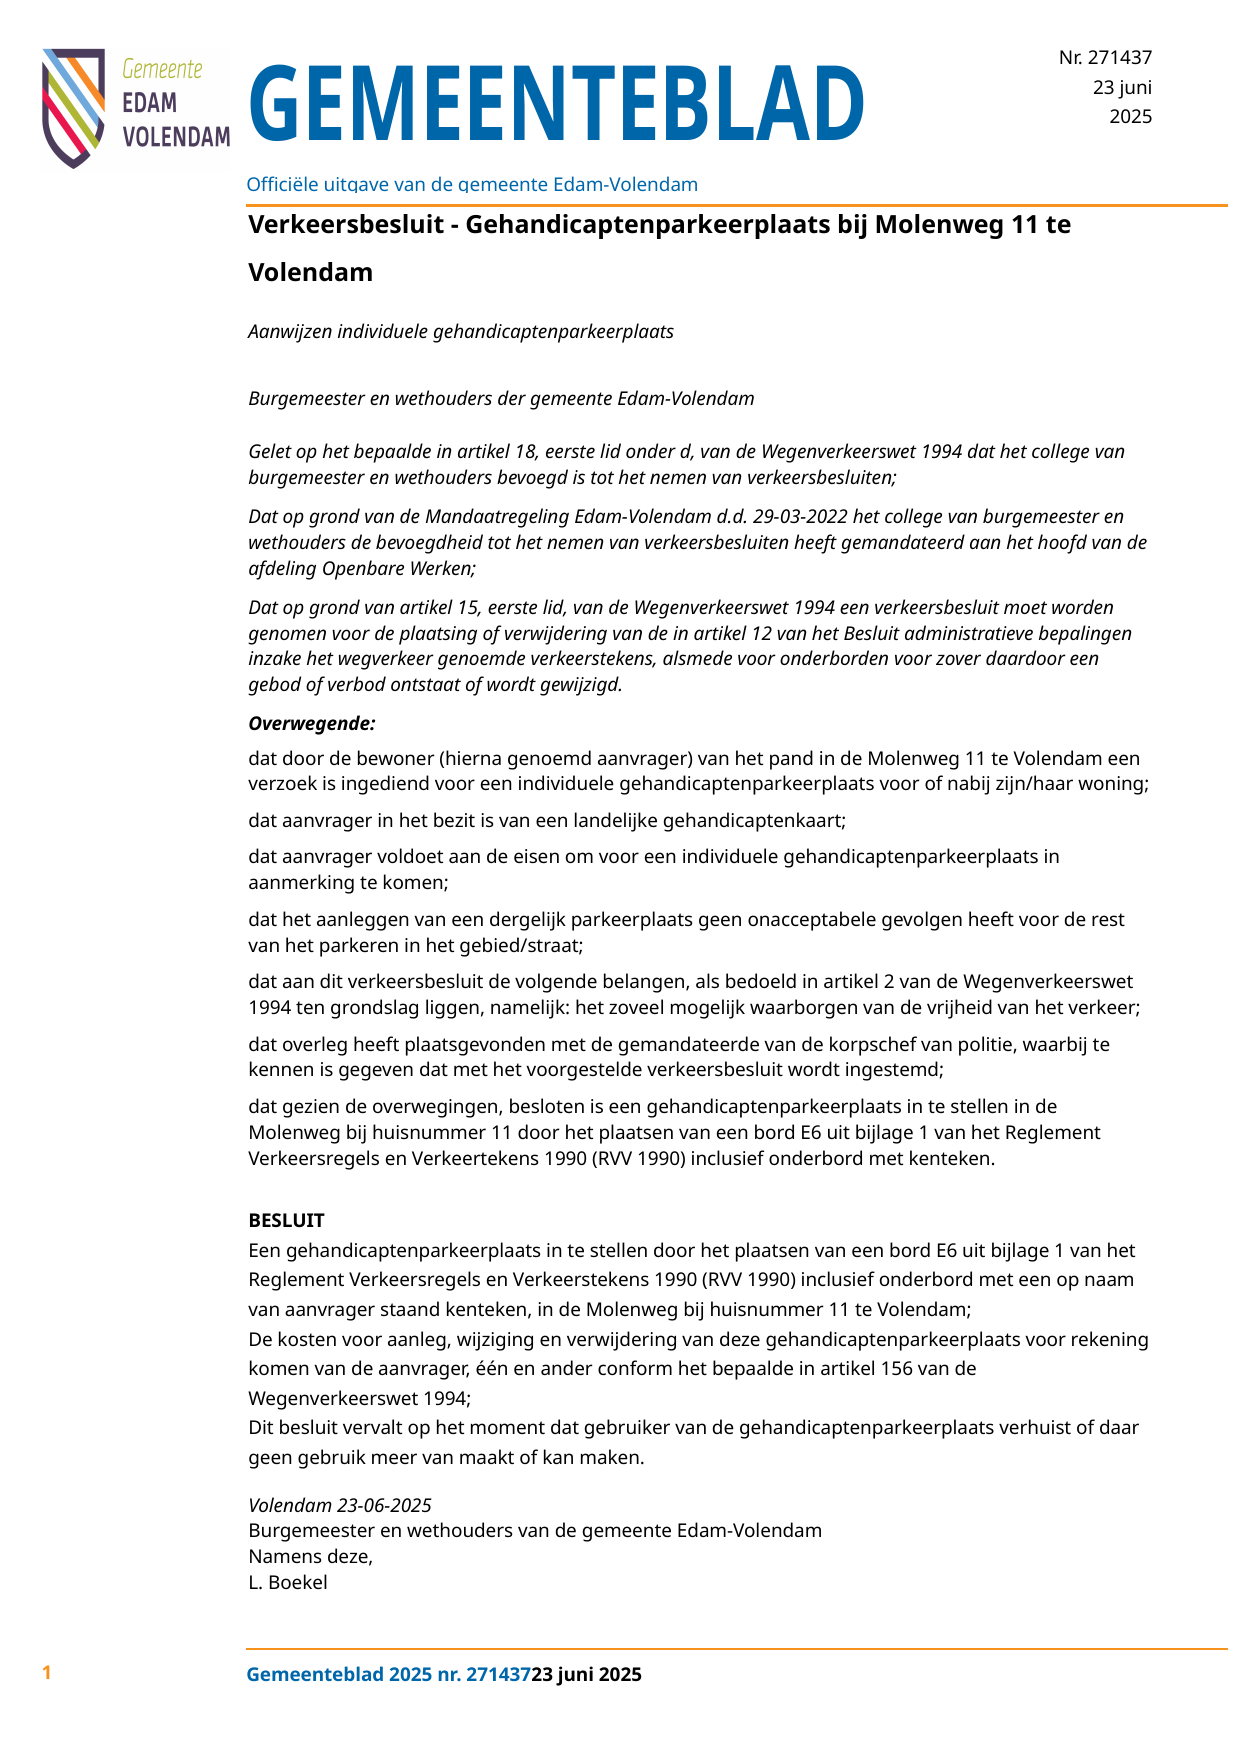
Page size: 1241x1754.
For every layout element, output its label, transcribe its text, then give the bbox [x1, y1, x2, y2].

text Namens deze, [248, 1543, 1152, 1569]
text Dit besluit vervalt op het moment dat gebruiker van de gehandicaptenparkeerplaats verhuist of daar geen gebruik meer van maakt of kan maken. [248, 1414, 1152, 1470]
text Volendam 23-06-2025 [248, 1492, 1152, 1518]
text Dat op grond van de Mandaatregeling Edam-Volendam d.d. 29-03-2022 het college van burgemeester en wethouders de bevoegdheid tot het nemen van verkeersbesluiten heeft gemandateerd aan het hoofd van de afdeling Openbare Werken; [248, 503, 1152, 581]
text Aanwijzen individuele gehandicaptenparkeerplaats [248, 318, 1152, 344]
text dat door de bewoner (hierna genoemd aanvrager) van het pand in de Molenweg 11 te Volendam een verzoek is ingediend voor een individuele gehandicaptenparkeerplaats voor of nabij zijn/haar woning; [248, 745, 1152, 796]
text Overwegende: [248, 711, 1152, 736]
text dat aan dit verkeersbesluit de volgende belangen, als bedoeld in artikel 2 van de Wegenverkeerswet 1994 ten grondslag liggen, namelijk: het zoveel mogelijk waarborgen van de vrijheid van het verkeer; [248, 968, 1152, 1020]
text BESLUIT [248, 1207, 1152, 1233]
text dat het aanleggen van een dergelijk parkeerplaats geen onacceptabele gevolgen heeft voor de rest van het parkeren in het gebied/straat; [248, 906, 1152, 958]
text L. Boekel [248, 1569, 1152, 1595]
picture [41, 47, 231, 172]
text Een gehandicaptenparkeerplaats in te stellen door het plaatsen van een bord E6 uit bijlage 1 van het Reglement Verkeersregels en Verkeerstekens 1990 (RVV 1990) inclusief onderbord met een op naam van aanvrager staand kenteken, in de Molenweg bij huisnummer 11 te Volendam; [248, 1237, 1152, 1322]
text Verkeersbesluit - Gehandicaptenparkeerplaats bij Molenweg 11 te Volendam [248, 207, 1152, 288]
text dat overleg heeft plaatsgevonden met de gemandateerde van de korpschef van politie, waarbij te kennen is gegeven dat met het voorgestelde verkeersbesluit wordt ingestemd; [248, 1031, 1152, 1082]
text Burgemeester en wethouders van de gemeente Edam-Volendam [248, 1518, 1152, 1543]
text Gelet op het bepaalde in artikel 18, eerste lid onder d, van de Wegenverkeerswet 1994 dat het college van burgemeester en wethouders bevoegd is tot het nemen van verkeersbesluiten; [248, 438, 1152, 490]
text dat aanvrager in het bezit is van een landelijke gehandicaptenkaart; [248, 807, 1152, 833]
text Dat op grond van artikel 15, eerste lid, van de Wegenverkeerswet 1994 een verkeersbesluit moet worden genomen voor de plaatsing of verwijdering van de in artikel 12 van het Besluit administratieve bepalingen inzake het wegverkeer genoemde verkeerstekens, alsmede voor onderborden voor zover daardoor een gebod of verbod ontstaat of wordt gewijzigd. [248, 594, 1152, 697]
text dat aanvrager voldoet aan de eisen om voor een individuele gehandicaptenparkeerplaats in aanmerking te komen; [248, 844, 1152, 895]
text dat gezien de overwegingen, besloten is een gehandicaptenparkeerplaats in te stellen in de Molenweg bij huisnummer 11 door het plaatsen van een bord E6 uit bijlage 1 van het Reglement Verkeersregels en Verkeertekens 1990 (RVV 1990) inclusief onderbord met kenteken. [248, 1093, 1152, 1171]
text Burgemeester en wethouders der gemeente Edam-Volendam [248, 386, 1152, 411]
text De kosten voor aanleg, wijziging en verwijdering van deze gehandicaptenparkeerplaats voor rekening komen van de aanvrager, één en ander conform het bepaalde in artikel 156 van de Wegenverkeerswet 1994; [248, 1326, 1152, 1411]
